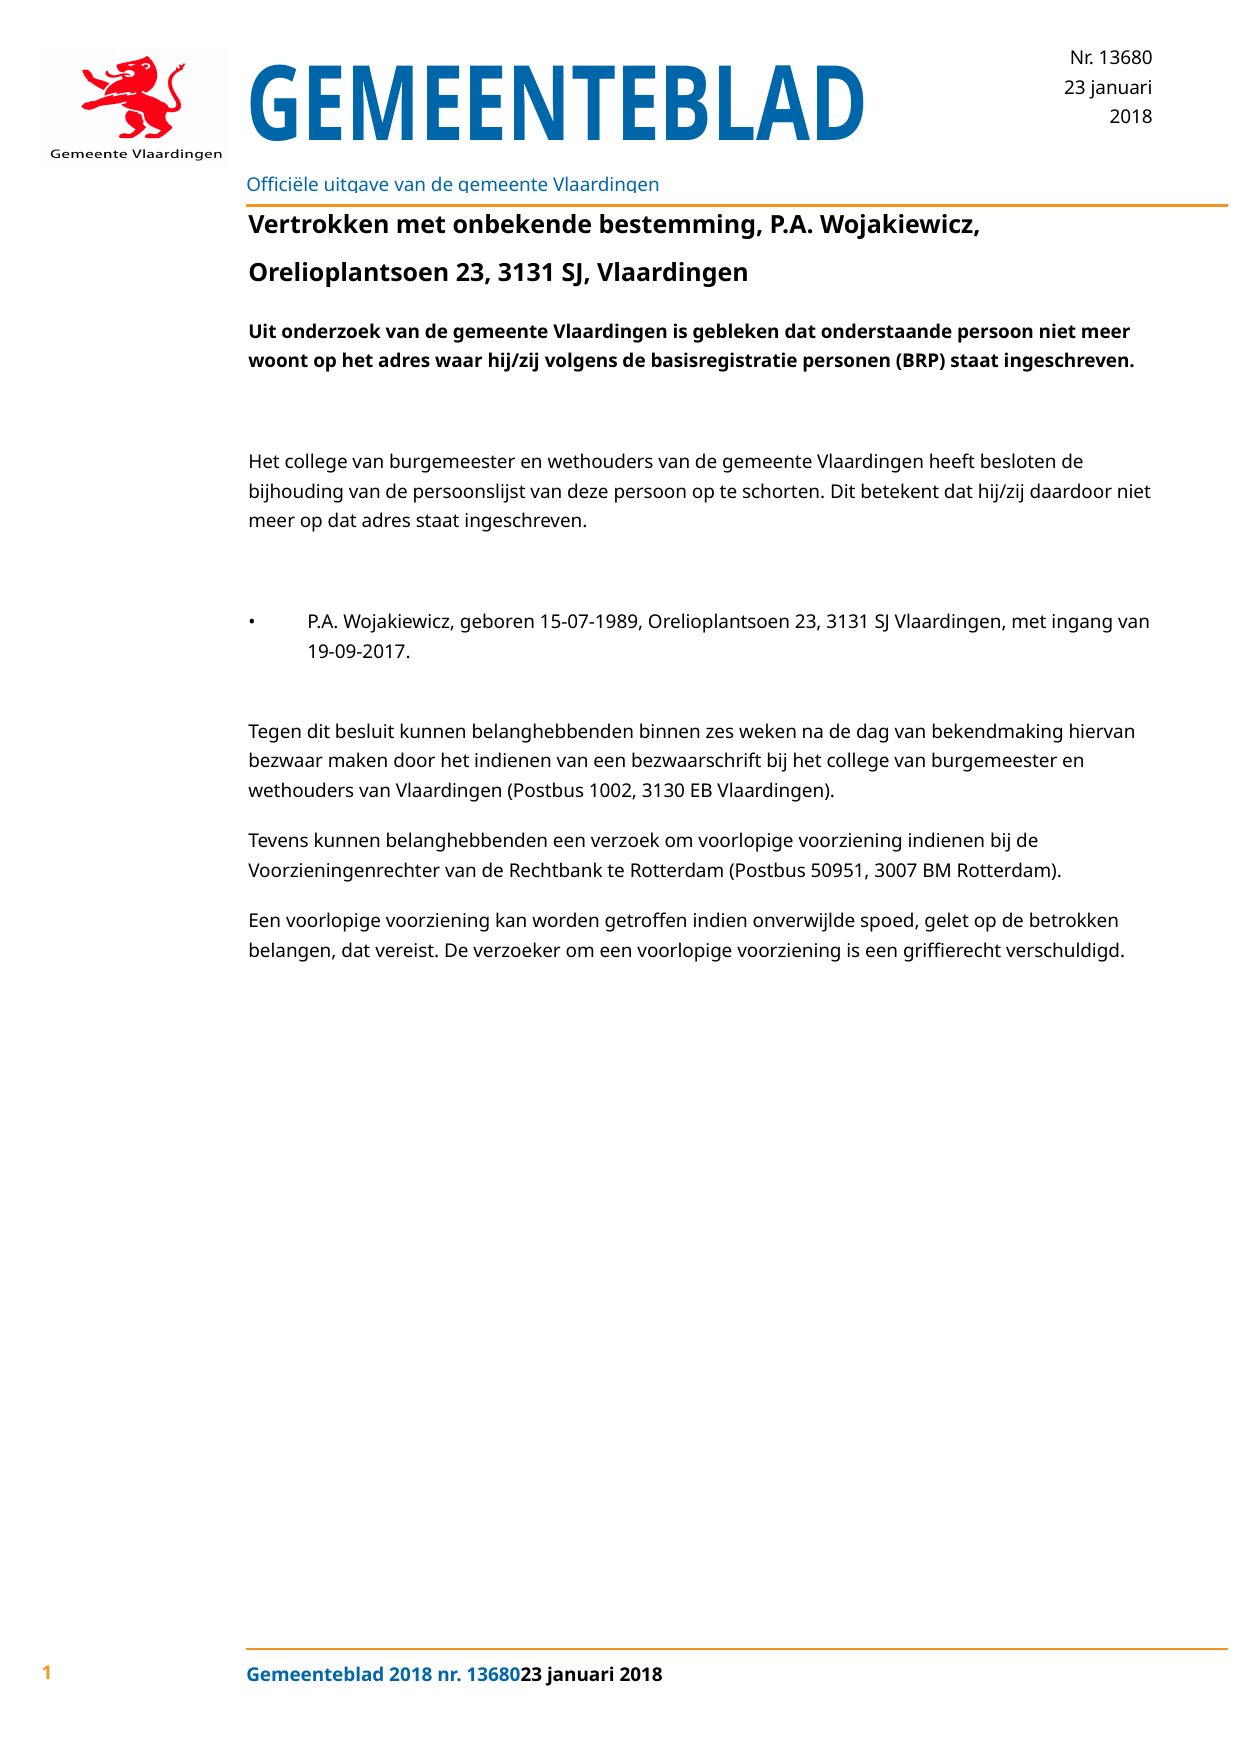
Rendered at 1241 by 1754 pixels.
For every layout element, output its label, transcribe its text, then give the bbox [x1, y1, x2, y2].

text Een voorlopige voorziening kan worden getroffen indien onverwijlde spoed, gelet op de betrokken belangen, dat vereist. De verzoeker om een voorlopige voorziening is een griffierecht verschuldigd. [248, 907, 1152, 963]
text Het college van burgemeester en wethouders van de gemeente Vlaardingen heeft besloten de bijhouding van de persoonslijst van deze persoon op te schorten. Dit betekent dat hij/zij daardoor niet meer op dat adres staat ingeschreven. [248, 448, 1152, 533]
picture [41, 47, 231, 172]
text Vertrokken met onbekende bestemming, P.A. Wojakiewicz, Orelioplantsoen 23, 3131 SJ, Vlaardingen [248, 207, 1152, 288]
list P.A. Wojakiewicz, geboren 15-07-1989, Orelioplantsoen 23, 3131 SJ Vlaardingen, met ingang van 19-09-2017. [248, 608, 1152, 664]
text Tegen dit besluit kunnen belanghebbenden binnen zes weken na de dag van bekendmaking hiervan bezwaar maken door het indienen van een bezwaarschrift bij het college van burgemeester en wethouders van Vlaardingen (Postbus 1002, 3130 EB Vlaardingen). [248, 718, 1152, 803]
text Tevens kunnen belanghebbenden een verzoek om voorlopige voorziening indienen bij de Voorzieningenrechter van de Rechtbank te Rotterdam (Postbus 50951, 3007 BM Rotterdam). [248, 827, 1152, 883]
text Uit onderzoek van de gemeente Vlaardingen is gebleken dat onderstaande persoon niet meer woont op het adres waar hij/zij volgens de basisregistratie personen (BRP) staat ingeschreven. [248, 318, 1152, 373]
